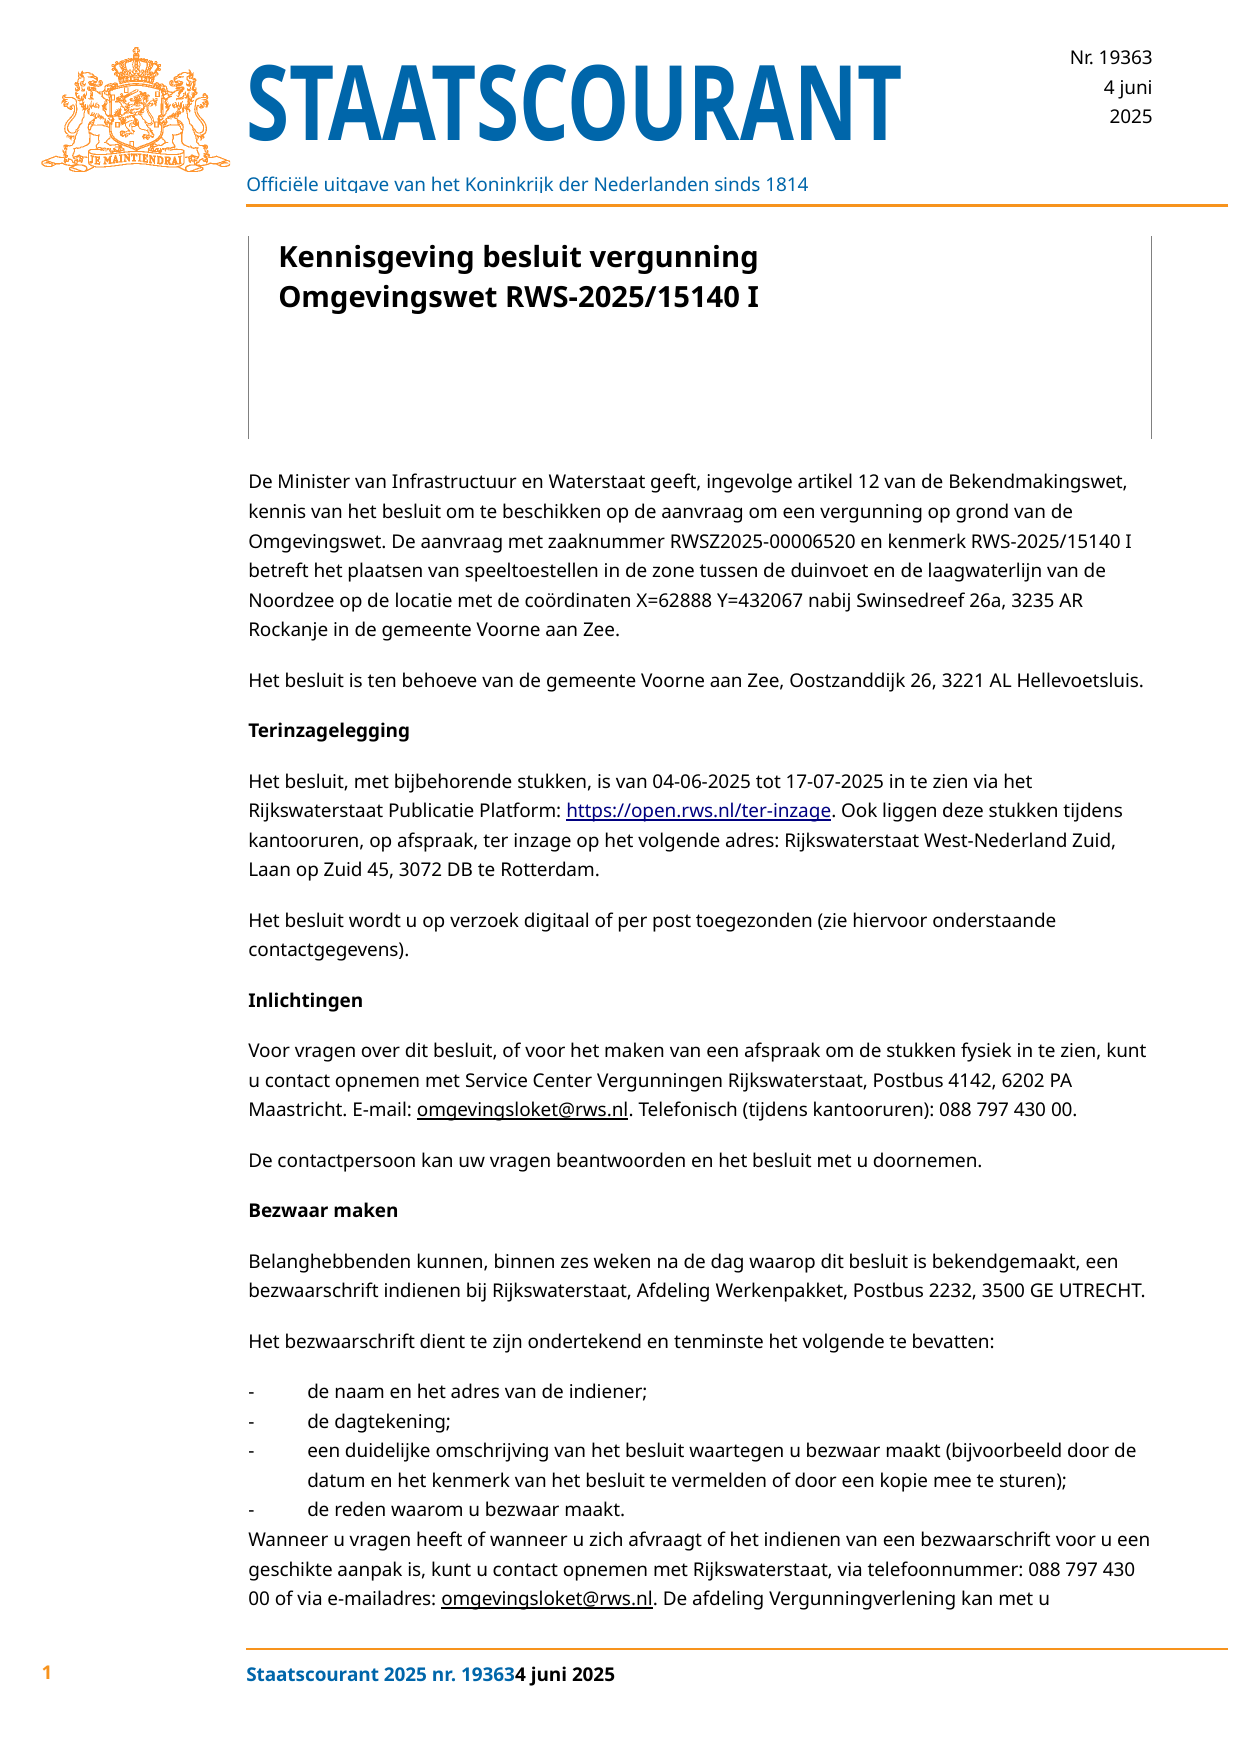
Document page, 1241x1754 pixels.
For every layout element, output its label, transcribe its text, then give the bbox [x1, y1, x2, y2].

list de reden waarom u bezwaar maakt. [248, 1497, 1152, 1522]
text Voor vragen over dit besluit, of voor het maken van een afspraak om de stukken fysiek in te zien, kunt u contact opnemen met Service Center Vergunningen Rijkswaterstaat, Postbus 4142, 6202 PA Maastricht. E-mail: omgevingsloket@rws.nl. Telefonisch (tijdens kantooruren): 088 797 430 00. [248, 1037, 1152, 1122]
text Belanghebbenden kunnen, binnen zes weken na de dag waarop dit besluit is bekendgemaakt, een bezwaarschrift indienen bij Rijkswaterstaat, Afdeling Werkenpakket, Postbus 2232, 3500 GE UTRECHT. [248, 1248, 1152, 1303]
text Inlichtingen [248, 987, 1152, 1013]
list een duidelijke omschrijving van het besluit waartegen u bezwaar maakt (bijvoorbeeld door de datum en het kenmerk van het besluit te vermelden of door een kopie mee te sturen); [248, 1437, 1152, 1493]
text Het besluit is ten behoeve van de gemeente Voorne aan Zee, Oostzanddijk 26, 3221 AL Hellevoetsluis. [248, 667, 1152, 693]
text Het bezwaarschrift dient te zijn ondertekend en tenminste het volgende te bevatten: [248, 1328, 1152, 1353]
text Wanneer u vragen heeft of wanneer u zich afvraagt of het indienen van een bezwaarschrift voor u een geschikte aanpak is, kunt u contact opnemen met Rijkswaterstaat, via telefoonnummer: 088 797 430 00 of via e-mailadres: omgevingsloket@rws.nl. De afdeling Vergunningverlening kan met u [248, 1526, 1152, 1611]
text Bezwaar maken [248, 1197, 1152, 1223]
text De Minister van Infrastructuur en Waterstaat geeft, ingevolge artikel 12 van de Bekendmakingswet, kennis van het besluit om te beschikken op de aanvraag om een vergunning op grond van de Omgevingswet. De aanvraag met zaaknummer RWSZ2025-00006520 en kenmerk RWS-2025/15140 I betreft het plaatsen van speeltoestellen in de zone tussen de duinvoet en de laagwaterlijn van de Noordzee op de locatie met de coördinaten X=62888 Y=432067 nabij Swinsedreef 26a, 3235 AR Rockanje in de gemeente Voorne aan Zee. [248, 469, 1152, 642]
table_header [850, 414, 1151, 439]
list de dagtekening; [248, 1408, 1152, 1433]
text De contactpersoon kan uw vragen beantwoorden en het besluit met u doornemen. [248, 1147, 1152, 1173]
text Terinzagelegging [248, 717, 1152, 743]
picture [41, 47, 231, 172]
picture [912, 236, 1090, 414]
text Het besluit, met bijbehorende stukken, is van 04-06-2025 tot 17-07-2025 in te zien via het Rijkswaterstaat Publicatie Platform: https://open.rws.nl/ter-inzage. Ook liggen deze stukken tijdens kantooruren, op afspraak, ter inzage op het volgende adres: Rijkswaterstaat West-Nederland Zuid, Laan op Zuid 45, 3072 DB te Rotterdam. [248, 768, 1152, 882]
list de naam en het adres van de indiener; [248, 1378, 1152, 1404]
table_header Kennisgeving besluit vergunning Omgevingswet RWS-2025/15140 I [249, 236, 850, 439]
table_header [1090, 236, 1151, 413]
text Het besluit wordt u op verzoek digitaal of per post toegezonden (zie hiervoor onderstaande contactgegevens). [248, 907, 1152, 962]
table_header [850, 236, 912, 413]
